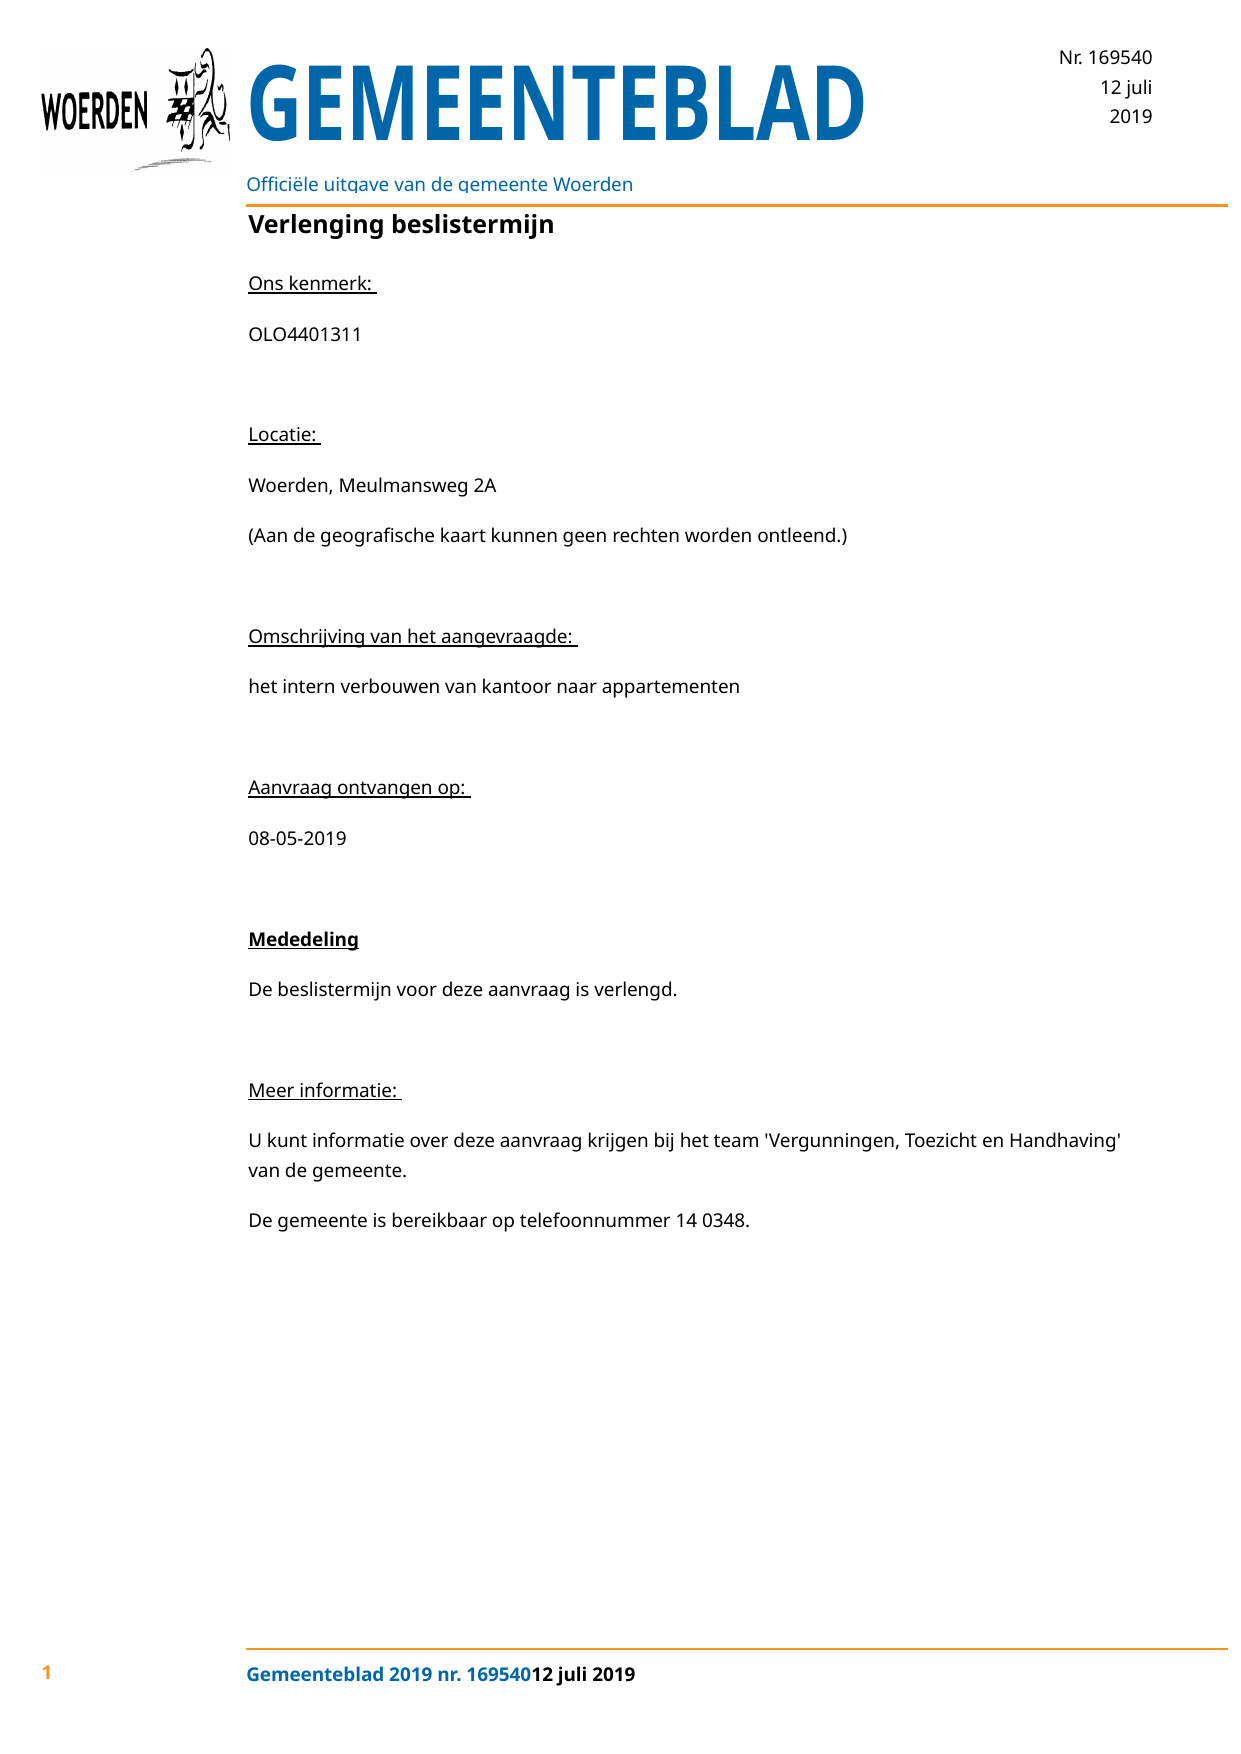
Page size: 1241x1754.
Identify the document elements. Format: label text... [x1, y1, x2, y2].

text Woerden, Meulmansweg 2A [248, 472, 1152, 498]
text Omschrijving van het aangevraagde: [248, 623, 1152, 649]
text Mededeling [248, 926, 1152, 951]
text OLO4401311 [248, 321, 1152, 346]
text De beslistermijn voor deze aanvraag is verlengd. [248, 976, 1152, 1002]
text De gemeente is bereikbaar op telefoonnummer 14 0348. [248, 1207, 1152, 1233]
text 08-05-2019 [248, 825, 1152, 851]
picture [41, 47, 231, 172]
text het intern verbouwen van kantoor naar appartementen [248, 674, 1152, 699]
text Locatie: [248, 422, 1152, 447]
text U kunt informatie over deze aanvraag krijgen bij het team 'Vergunningen, Toezicht en Handhaving' van de gemeente. [248, 1127, 1152, 1183]
text Aanvraag ontvangen op: [248, 774, 1152, 800]
text Ons kenmerk: [248, 270, 1152, 296]
text Verlenging beslistermijn [248, 207, 1152, 241]
text Meer informatie: [248, 1077, 1152, 1103]
text (Aan de geografische kaart kunnen geen rechten worden ontleend.) [248, 522, 1152, 548]
